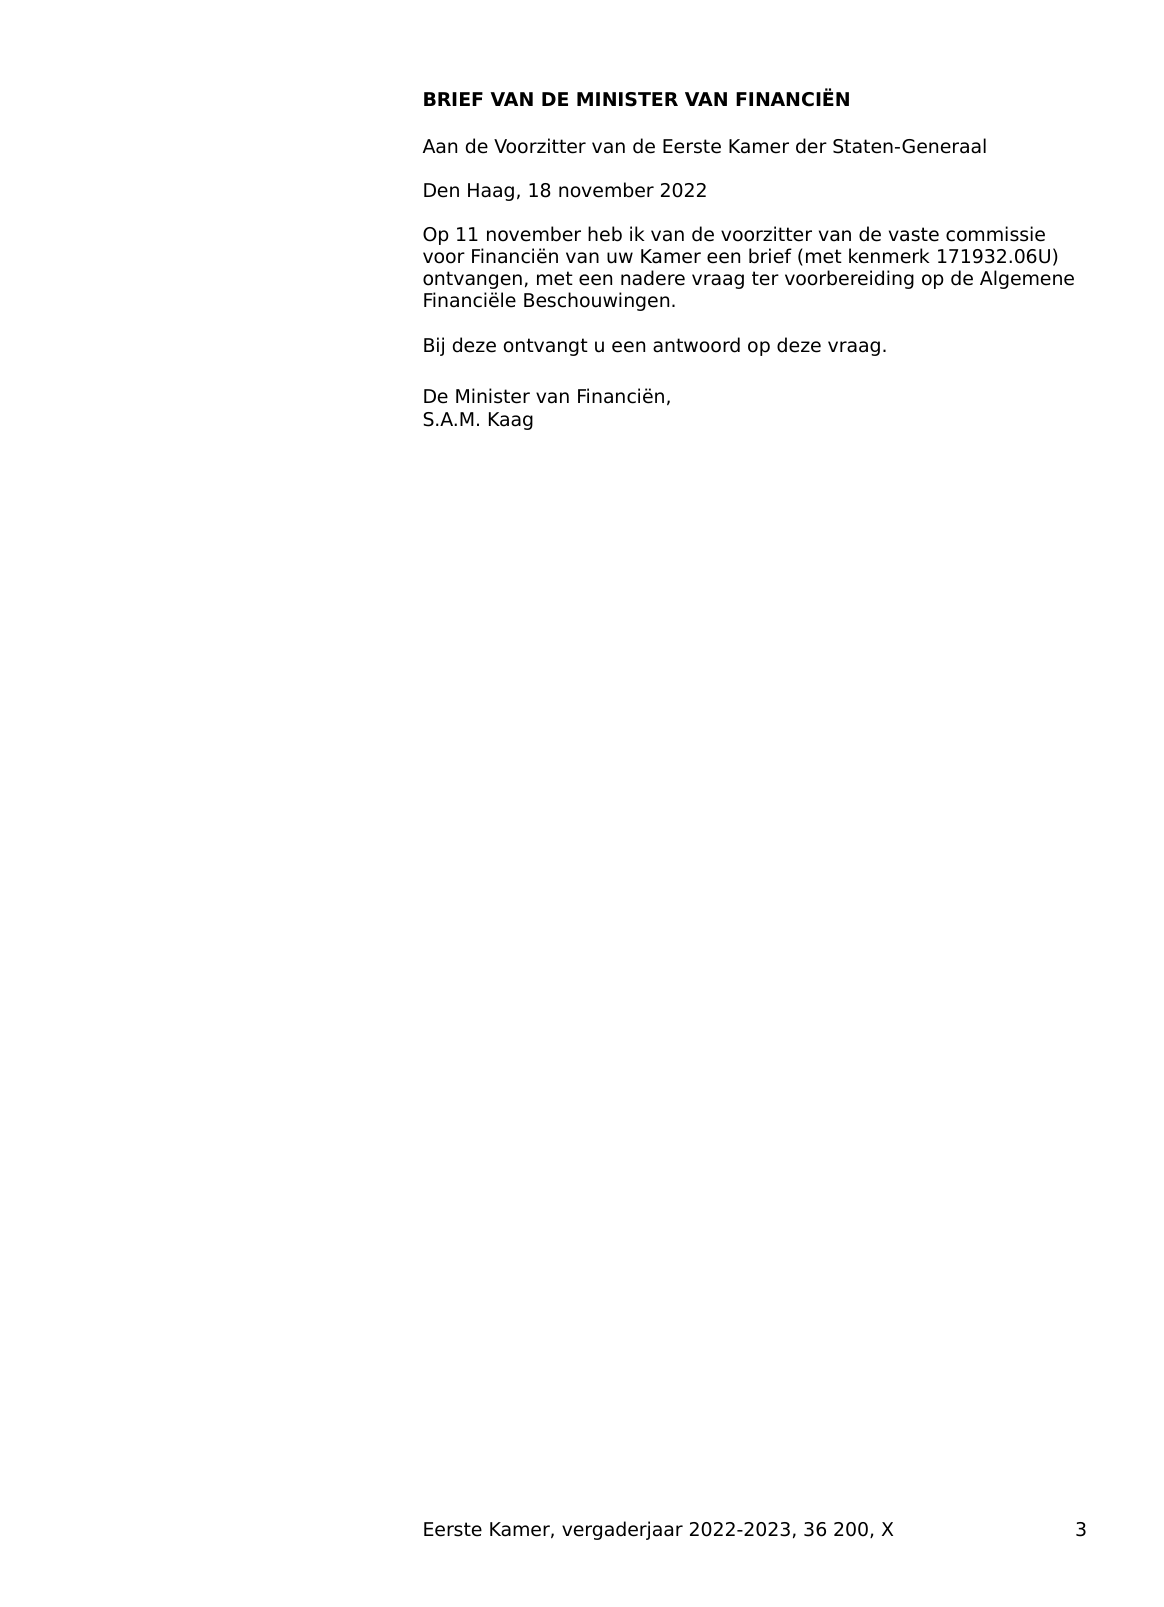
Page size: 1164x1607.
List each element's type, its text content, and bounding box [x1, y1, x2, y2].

text Den Haag, 18 november 2022 [422, 180, 1087, 202]
text Op 11 november heb ik van de voorzitter van de vaste commissie voor Financiën van uw Kamer een brief (met kenmerk 171932.06U) ontvangen, met een nadere vraag ter voorbereiding op de Algemene Financiële Beschouwingen. [422, 224, 1087, 312]
subtitle BRIEF VAN DE MINISTER VAN FINANCIËN [422, 89, 1087, 111]
text Aan de Voorzitter van de Eerste Kamer der Staten-Generaal [422, 136, 1087, 158]
text De Minister van Financiën, S.A.M. Kaag [422, 386, 1087, 430]
text Bij deze ontvangt u een antwoord op deze vraag. [422, 334, 1087, 356]
